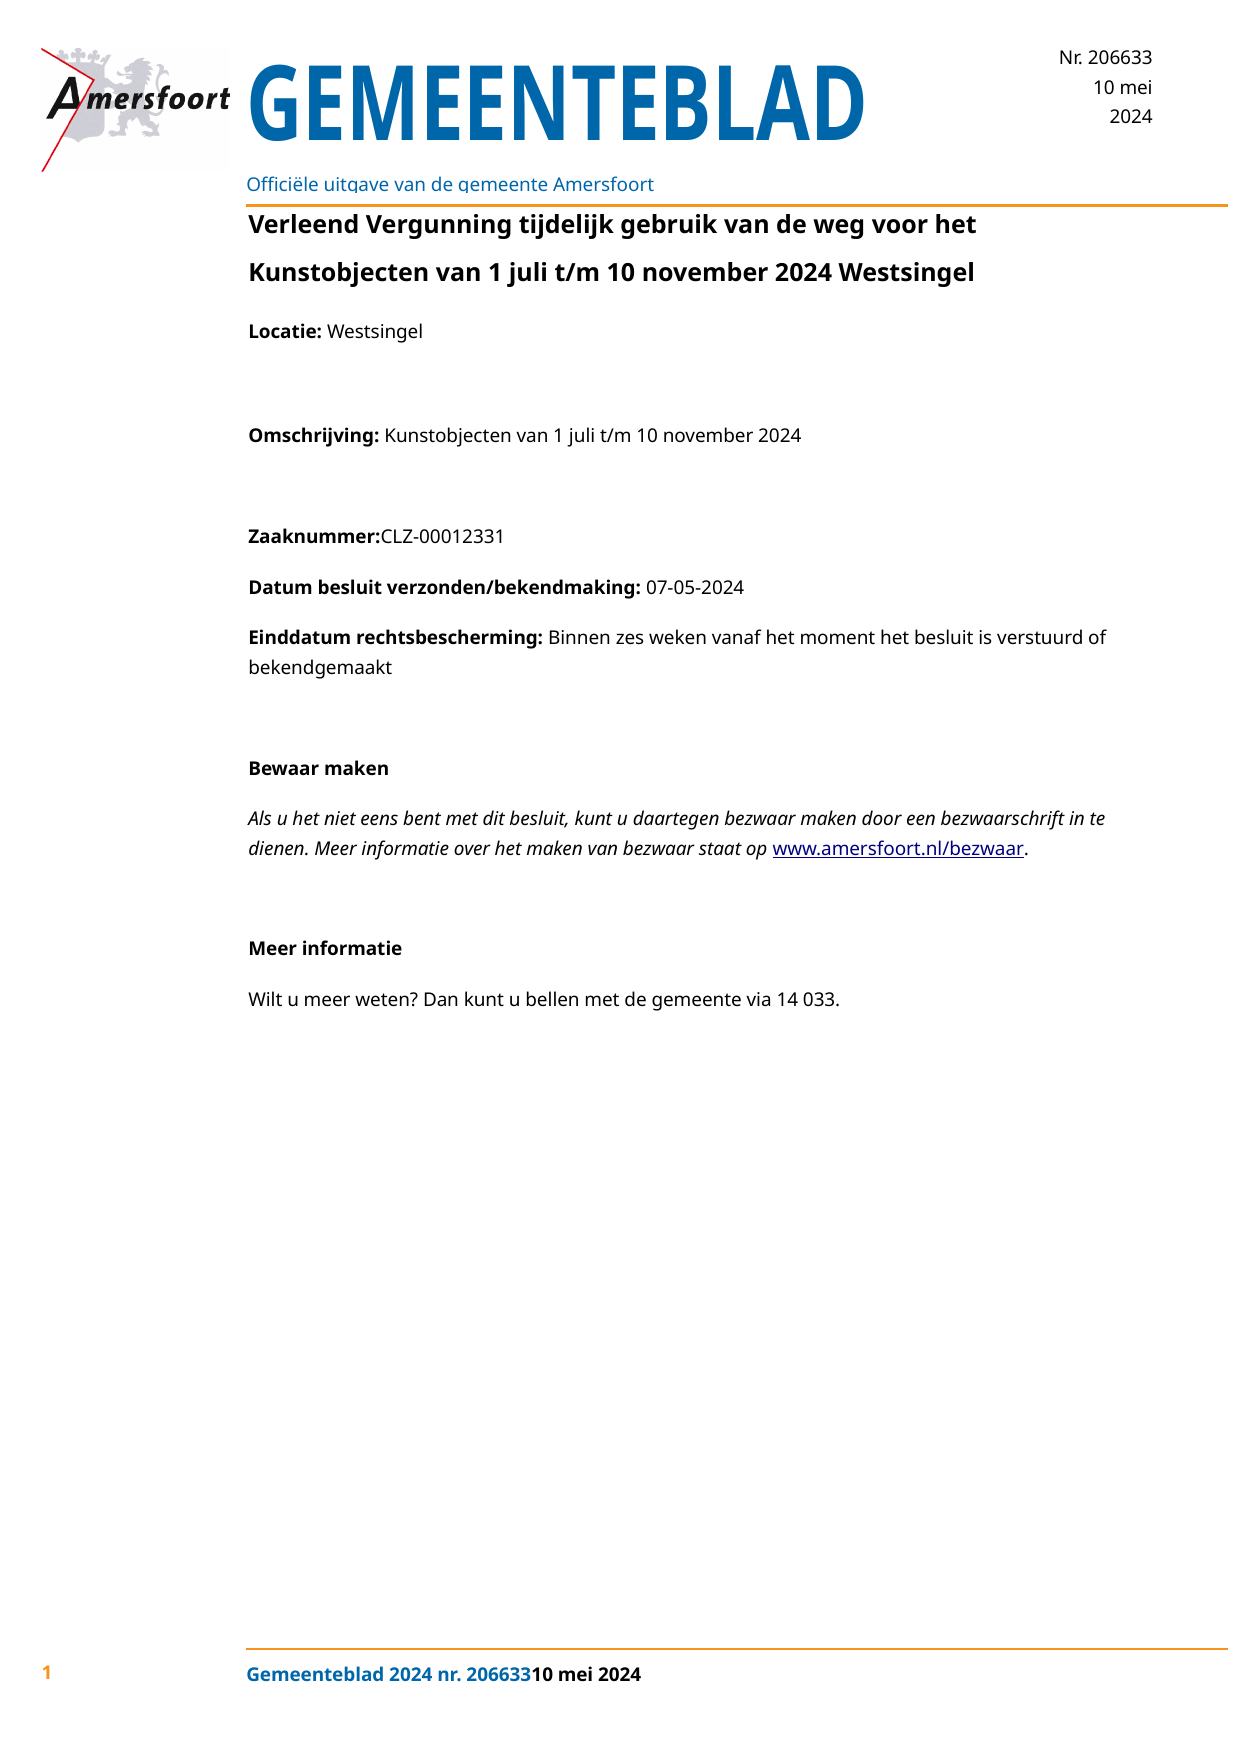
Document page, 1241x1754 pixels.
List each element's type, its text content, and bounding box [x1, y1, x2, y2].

text Einddatum rechtsbescherming: Binnen zes weken vanaf het moment het besluit is verstuurd of bekendgemaakt [248, 624, 1152, 680]
text Meer informatie [248, 936, 1152, 961]
text Verleend Vergunning tijdelijk gebruik van de weg voor het Kunstobjecten van 1 juli t/m 10 november 2024 Westsingel [248, 207, 1152, 288]
text Wilt u meer weten? Dan kunt u bellen met de gemeente via 14 033. [248, 986, 1152, 1012]
text Datum besluit verzonden/bekendmaking: 07-05-2024 [248, 574, 1152, 600]
text Zaaknummer:CLZ-00012331 [248, 523, 1152, 549]
text Als u het niet eens bent met dit besluit, kunt u daartegen bezwaar maken door een bezwaarschrift in te dienen. Meer informatie over het maken van bezwaar staat op www.amersfoort.nl/bezwaar. [248, 805, 1152, 861]
text ﻿Omschrijving: Kunstobjecten van 1 juli t/m 10 november 2024 [248, 419, 1152, 448]
picture [41, 47, 231, 172]
text Bewaar maken [248, 755, 1152, 781]
text Locatie: Westsingel [248, 318, 1152, 344]
